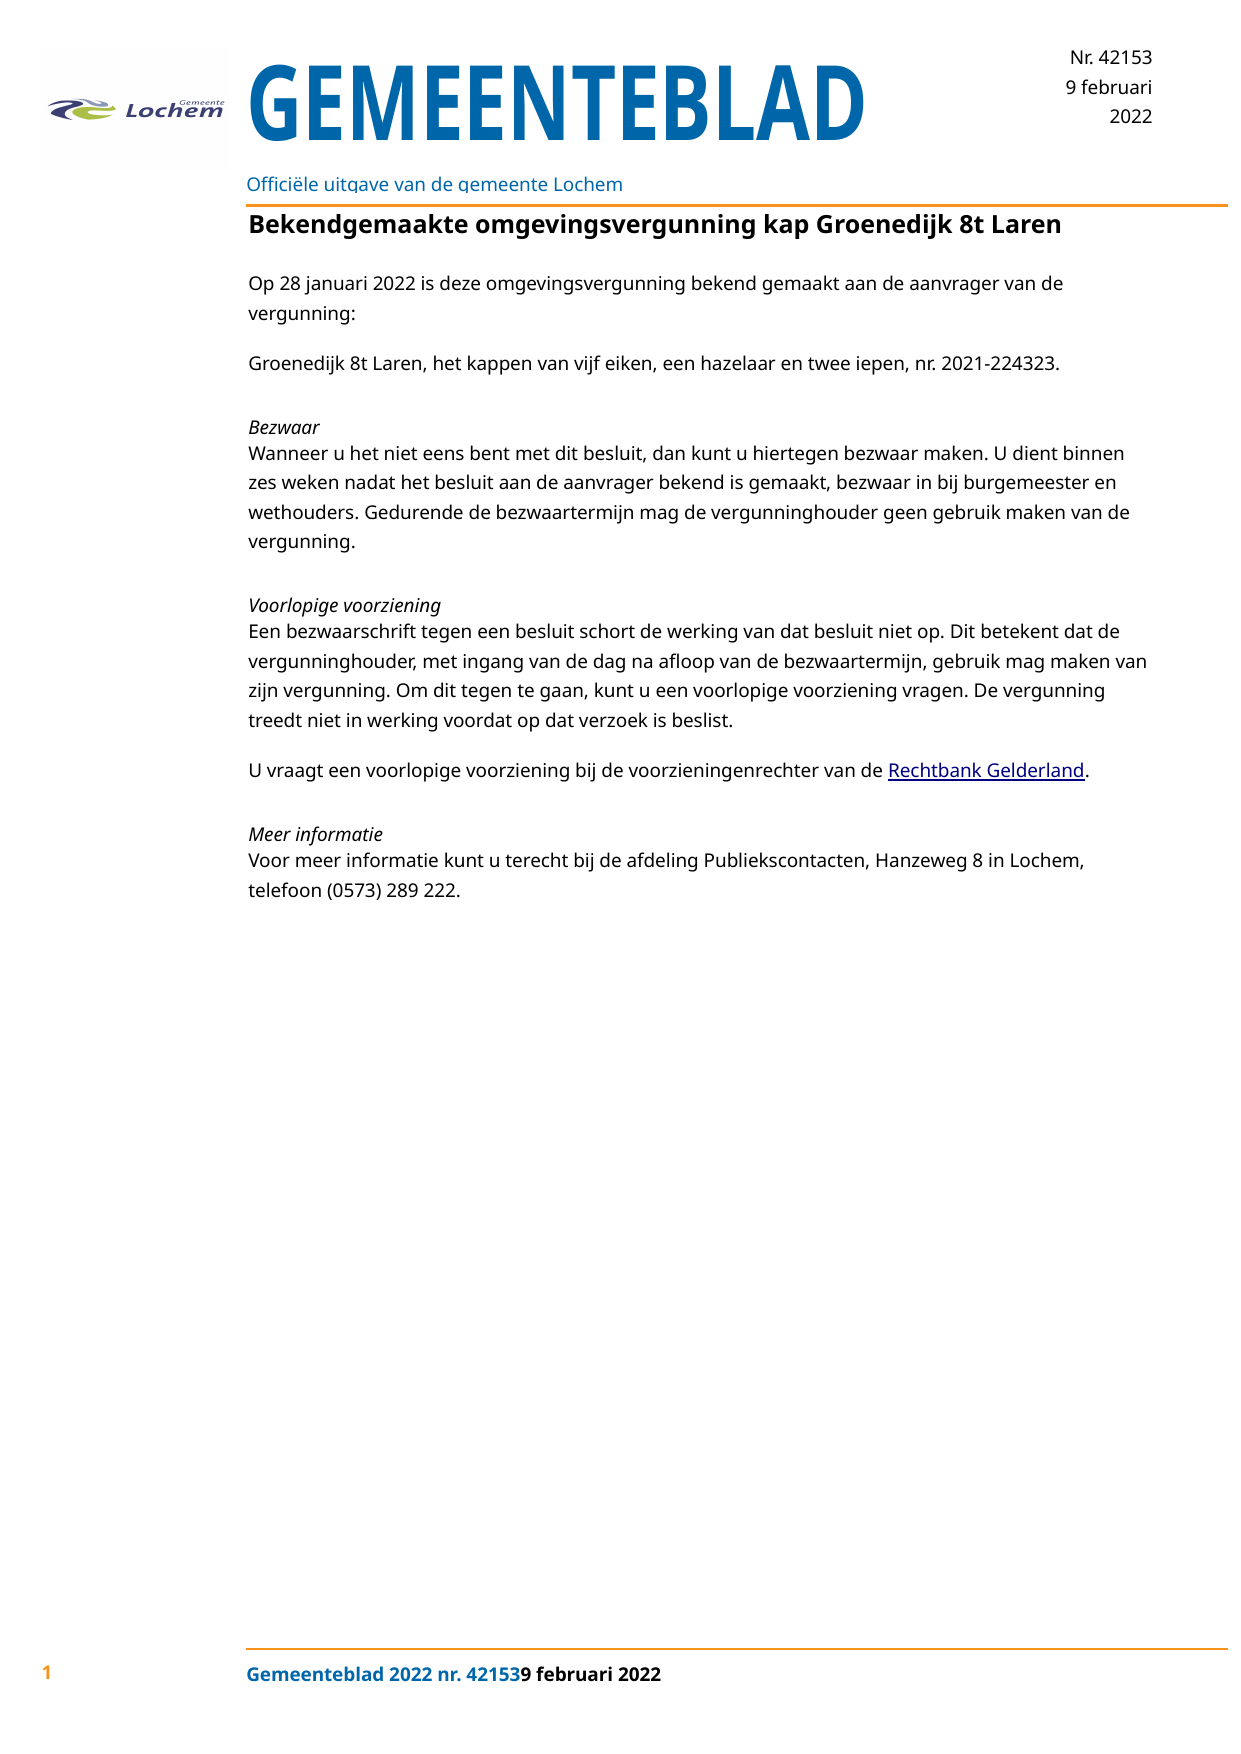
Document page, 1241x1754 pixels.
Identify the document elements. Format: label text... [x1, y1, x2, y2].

text Op 28 januari 2022 is deze omgevingsvergunning bekend gemaakt aan de aanvrager van de vergunning: [248, 270, 1152, 326]
text Groenedijk 8t Laren, het kappen van vijf eiken, een hazelaar en twee iepen, nr. 2021-224323. [248, 350, 1152, 376]
text Meer informatie [248, 822, 1152, 847]
text Bezwaar [248, 414, 1152, 440]
text U vraagt een voorlopige voorziening bij de voorzieningenrechter van de Rechtbank Gelderland. [248, 758, 1152, 783]
text Voor meer informatie kunt u terecht bij de afdeling Publiekscontacten, Hanzeweg 8 in Lochem, telefoon (0573) 289 222. [248, 847, 1152, 903]
text Een bezwaarschrift tegen een besluit schort de werking van dat besluit niet op. Dit betekent dat de vergunninghouder, met ingang van de dag na afloop van de bezwaartermijn, gebruik mag maken van zijn vergunning. Om dit tegen te gaan, kunt u een voorlopige voorziening vragen. De vergunning treedt niet in werking voordat op dat verzoek is beslist. [248, 618, 1152, 733]
text Bekendgemaakte omgevingsvergunning kap Groenedijk 8t Laren [248, 207, 1152, 241]
text Wanneer u het niet eens bent met dit besluit, dan kunt u hiertegen bezwaar maken. U dient binnen zes weken nadat het besluit aan de aanvrager bekend is gemaakt, bezwaar in bij burgemeester en wethouders. Gedurende de bezwaartermijn mag de vergunninghouder geen gebruik maken van de vergunning. [248, 440, 1152, 554]
picture [41, 47, 231, 172]
text Voorlopige voorziening [248, 593, 1152, 618]
